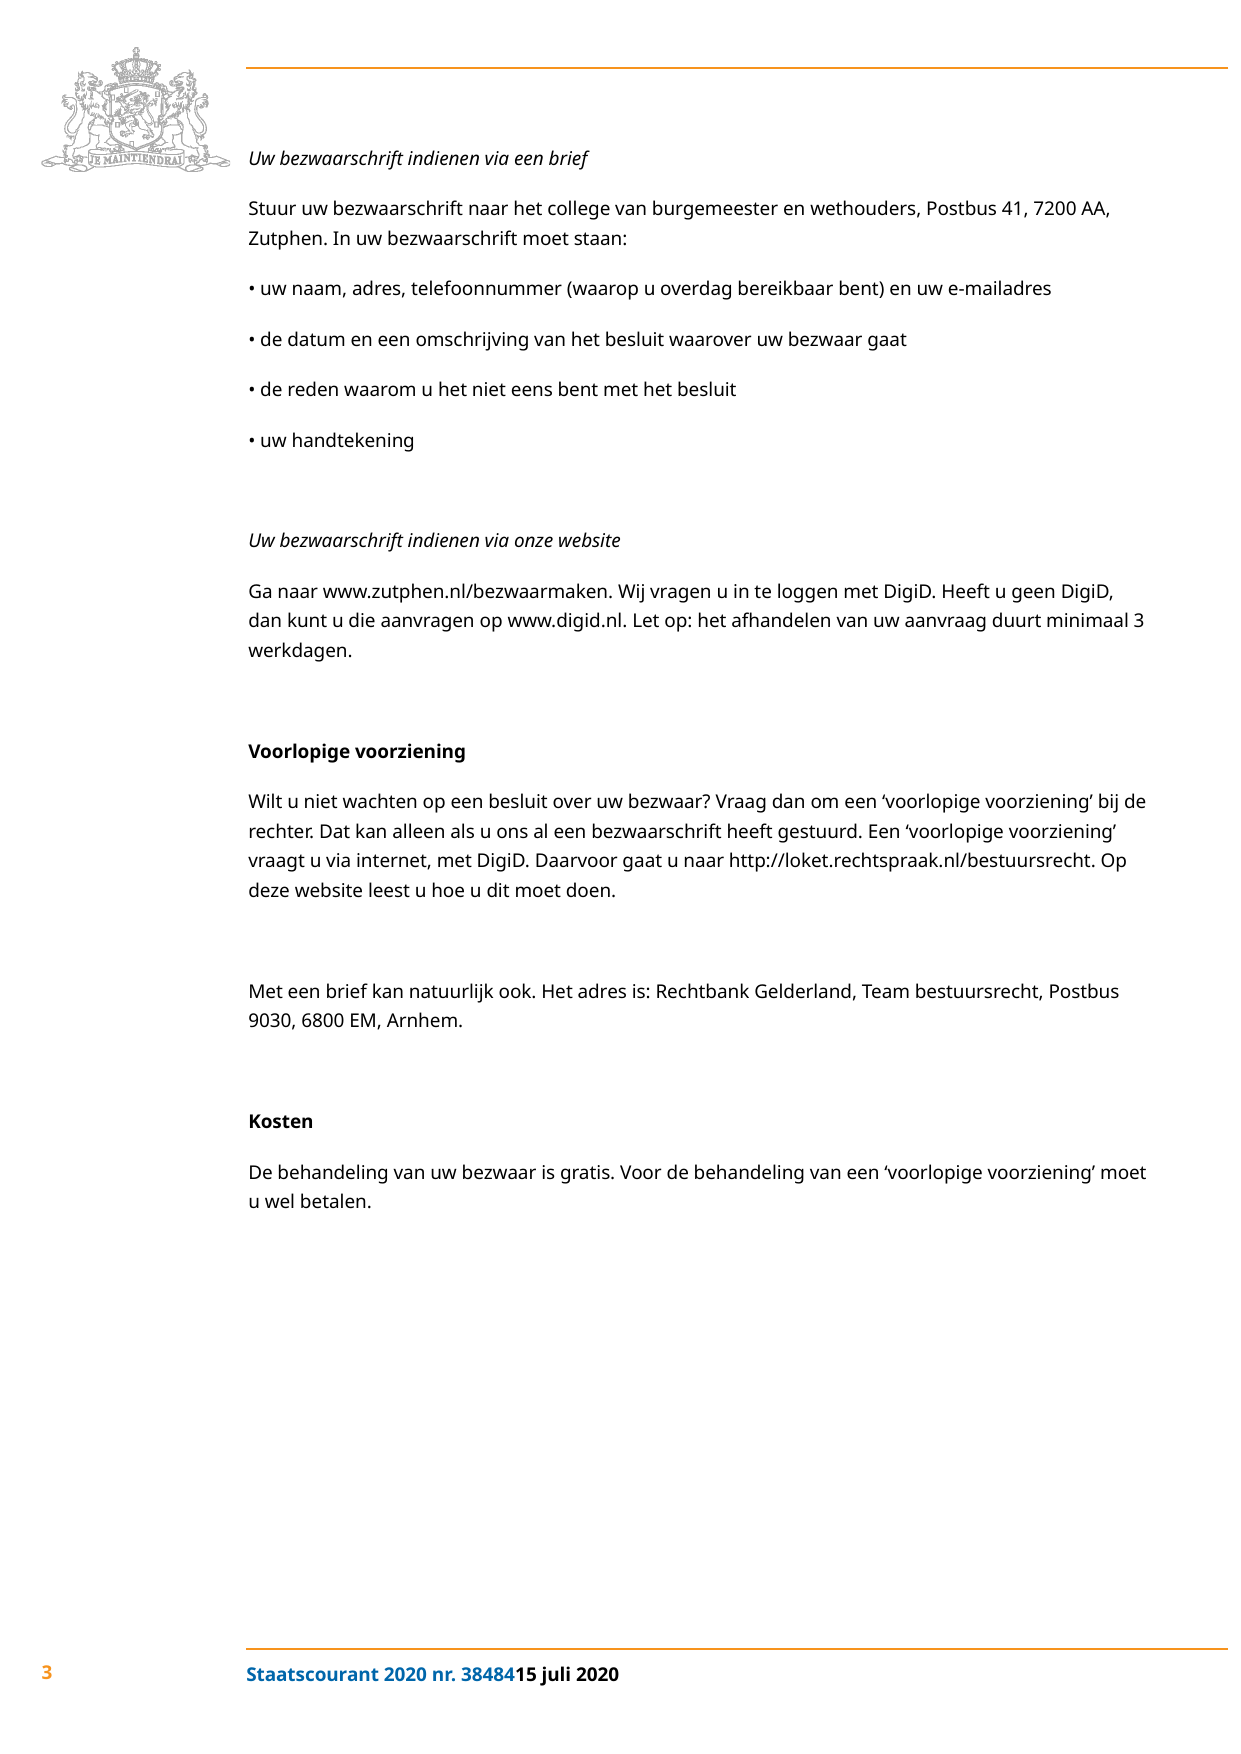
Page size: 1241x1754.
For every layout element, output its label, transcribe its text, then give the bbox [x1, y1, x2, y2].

text • de reden waarom u het niet eens bent met het besluit [248, 376, 1152, 402]
text Voorlopige voorziening [248, 738, 1152, 764]
text • uw naam, adres, telefoonnummer (waarop u overdag bereikbaar bent) en uw e-mailadres [248, 276, 1152, 301]
text Stuur uw bezwaarschrift naar het college van burgemeester en wethouders, Postbus 41, 7200 AA, Zutphen. In uw bezwaarschrift moet staan: [248, 196, 1152, 251]
text Uw bezwaarschrift indienen via onze website [248, 528, 1152, 553]
picture [41, 47, 231, 172]
text Ga naar www.zutphen.nl/bezwaarmaken. Wij vragen u in te loggen met DigiD. Heeft u geen DigiD, dan kunt u die aanvragen op www.digid.nl. Let op: het afhandelen van uw aanvraag duurt minimaal 3 werkdagen. [248, 578, 1152, 663]
text Wilt u niet wachten op een besluit over uw bezwaar? Vraag dan om een ‘voorlopige voorziening’ bij de rechter. Dat kan alleen als u ons al een bezwaarschrift heeft gestuurd. Een ‘voorlopige voorziening’ vraagt u via internet, met DigiD. Daarvoor gaat u naar http://loket.rechtspraak.nl/bestuursrecht. Op deze website leest u hoe u dit moet doen. [248, 788, 1152, 903]
text Met een brief kan natuurlijk ook. Het adres is: Rechtbank Gelderland, Team bestuursrecht, Postbus 9030, 6800 EM, Arnhem. [248, 978, 1152, 1033]
text • uw handtekening [248, 427, 1152, 453]
text • de datum en een omschrijving van het besluit waarover uw bezwaar gaat [248, 326, 1152, 352]
text Uw bezwaarschrift indienen via een brief [248, 145, 1152, 171]
text De behandeling van uw bezwaar is gratis. Voor de behandeling van een ‘voorlopige voorziening’ moet u wel betalen. [248, 1159, 1152, 1214]
text Kosten [248, 1108, 1152, 1134]
